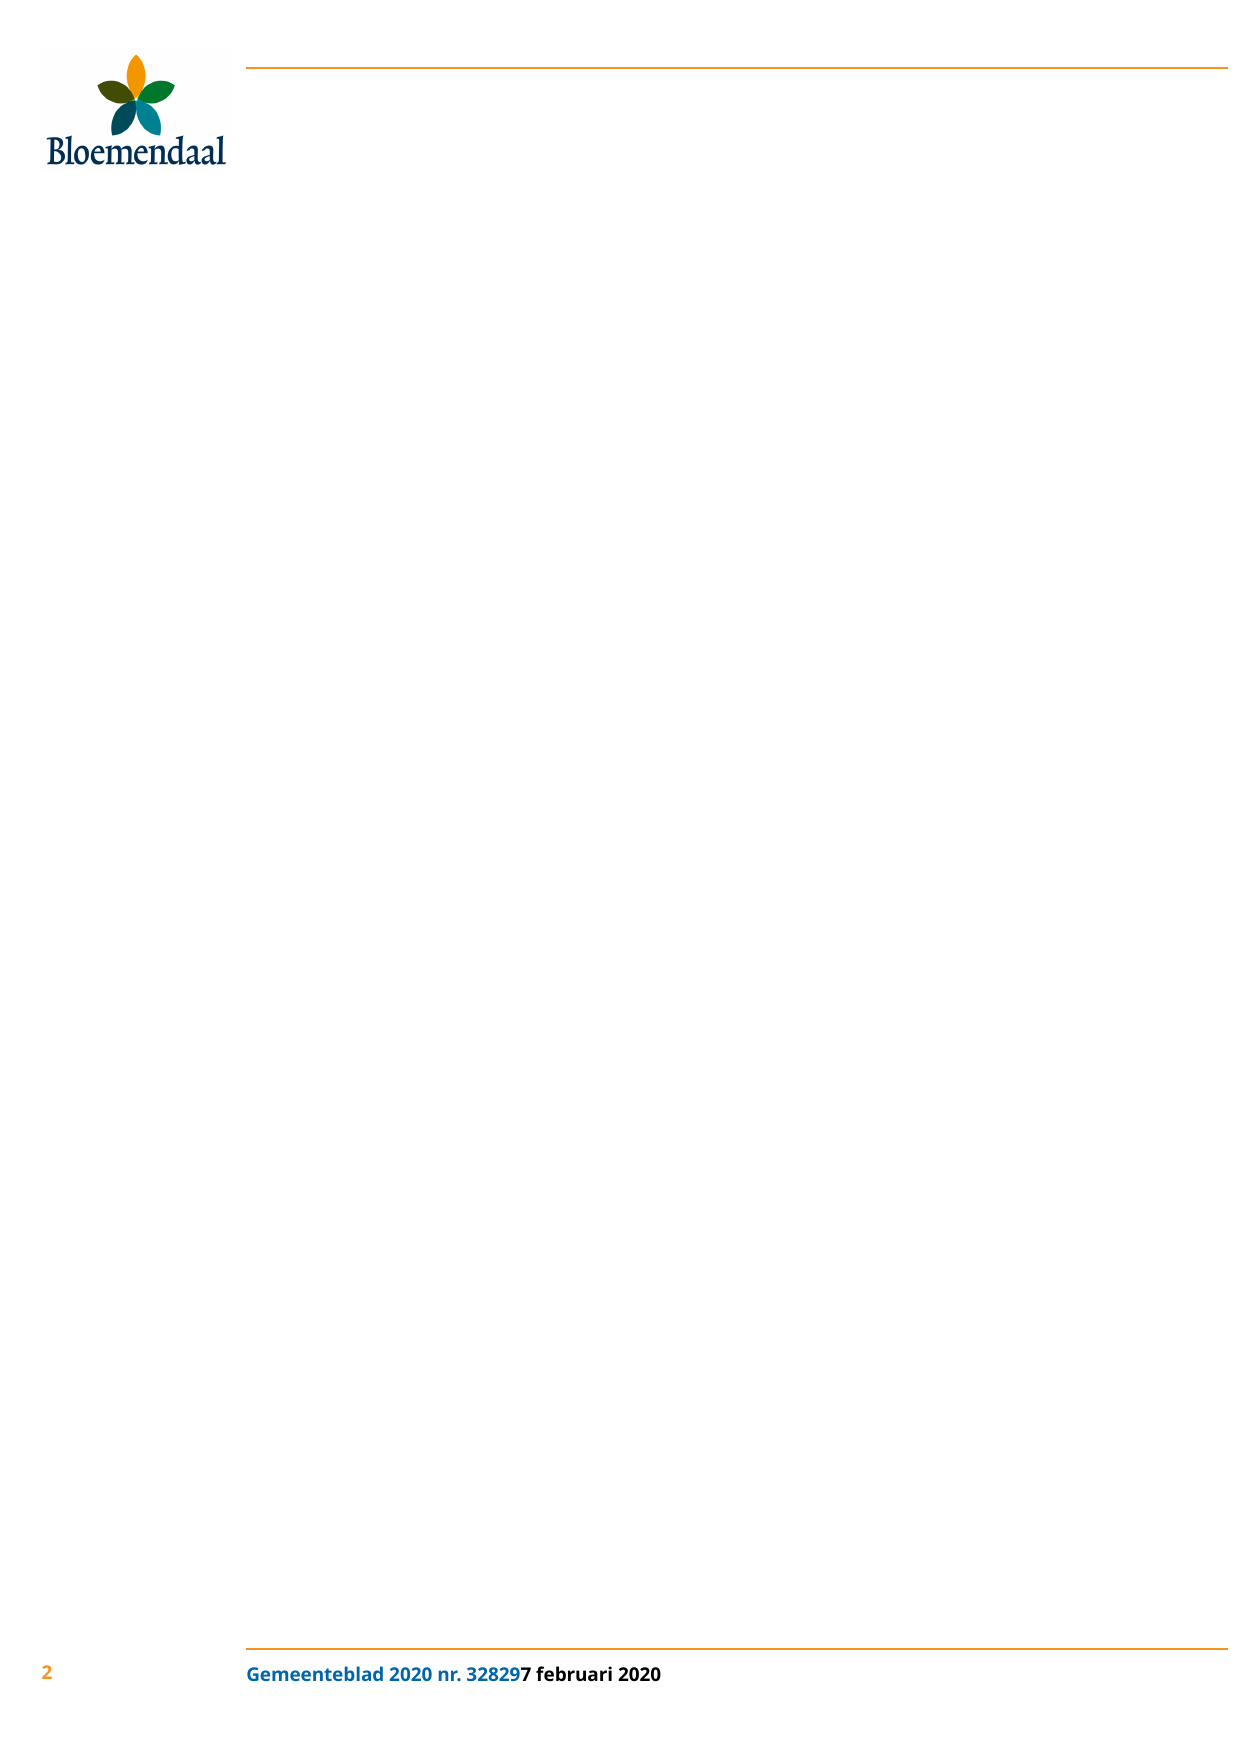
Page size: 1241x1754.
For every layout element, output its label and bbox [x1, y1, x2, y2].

picture [41, 47, 231, 172]
